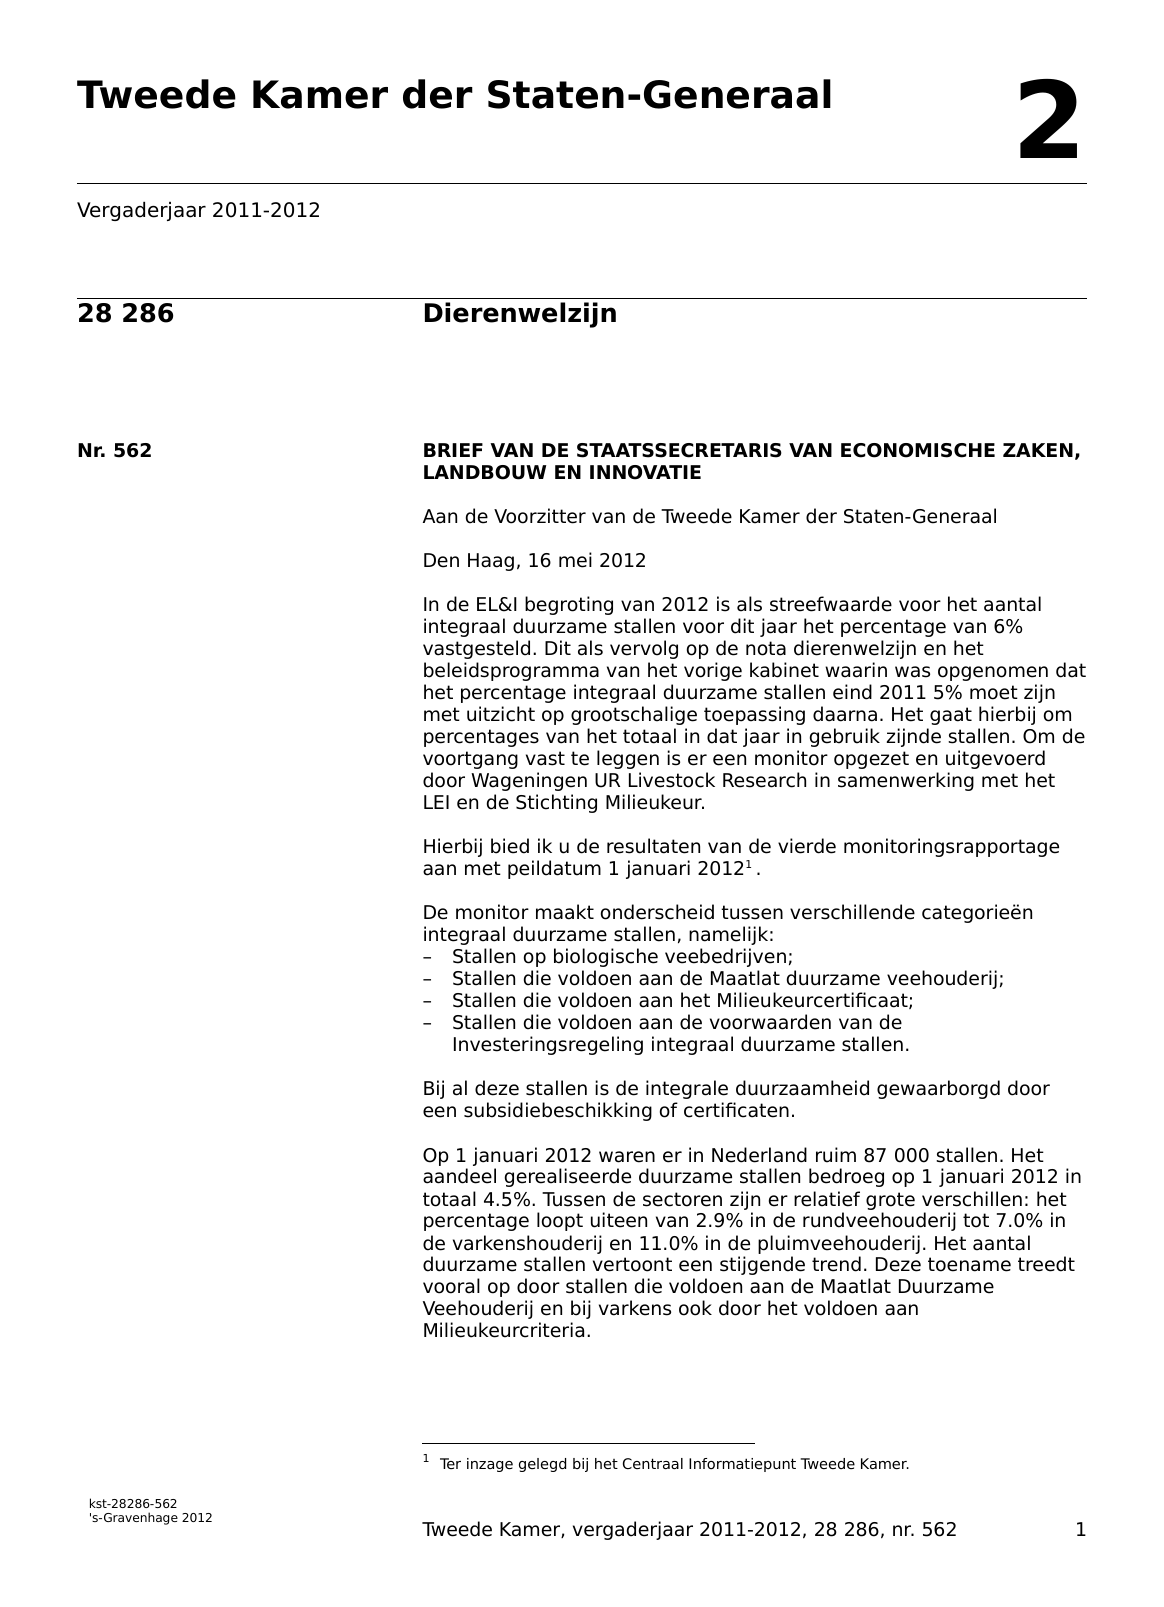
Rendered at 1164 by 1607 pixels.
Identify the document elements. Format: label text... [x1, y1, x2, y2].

text De monitor maakt onderscheid tussen verschillende categorieën integraal duurzame stallen, namelijk: [422, 902, 1087, 946]
table_header 2 [886, 59, 1087, 183]
text Ter inzage gelegd bij het Centraal Informatiepunt Tweede Kamer. [422, 1452, 1087, 1474]
text – Stallen die voldoen aan het Milieukeurcertificaat; [422, 990, 1087, 1012]
text In de EL&I begroting van 2012 is als streefwaarde voor het aantal integraal duurzame stallen voor dit jaar het percentage van 6% vastgesteld. Dit als vervolg op de nota dierenwelzijn en het beleidsprogramma van het vorige kabinet waarin was opgenomen dat het percentage integraal duurzame stallen eind 2011 5% moet zijn met uitzicht op grootschalige toepassing daarna. Het gaat hierbij om percentages van het totaal in dat jaar in gebruik zijnde stallen. Om de voortgang vast te leggen is er een monitor opgezet en uitgevoerd door Wageningen UR Livestock Research in samenwerking met het LEI en de Stichting Milieukeur. [422, 594, 1087, 814]
subtitle 28 286 Dierenwelzijn [77, 299, 1087, 329]
text 's-Gravenhage 2012 [88, 1511, 323, 1525]
text Hierbij bied ik u de resultaten van de vierde monitoringsrapportage aan met peildatum 1 januari 2012. [422, 836, 1087, 880]
text Op 1 januari 2012 waren er in Nederland ruim 87 000 stallen. Het aandeel gerealiseerde duurzame stallen bedroeg op 1 januari 2012 in totaal 4.5%. Tussen de sectoren zijn er relatief grote verschillen: het percentage loopt uiteen van 2.9% in de rundveehouderij tot 7.0% in de varkenshouderij en 11.0% in de pluimveehouderij. Het aantal duurzame stallen vertoont een stijgende trend. Deze toename treedt vooral op door stallen die voldoen aan de Maatlat Duurzame Veehouderij en bij varkens ook door het voldoen aan Milieukeurcriteria. [422, 1144, 1087, 1342]
text Bij al deze stallen is de integrale duurzaamheid gewaarborgd door een subsidiebeschikking of certificaten. [422, 1078, 1087, 1122]
table_cell Vergaderjaar 2011-2012 [77, 184, 1087, 298]
text – Stallen op biologische veebedrijven; [422, 946, 1087, 968]
text – Stallen die voldoen aan de Maatlat duurzame veehouderij; [422, 968, 1087, 990]
table_header Tweede Kamer der Staten-Generaal [77, 59, 886, 183]
text Den Haag, 16 mei 2012 [422, 550, 1087, 572]
subtitle Nr. 562 BRIEF VAN DE STAATSSECRETARIS VAN ECONOMISCHE ZAKEN, LANDBOUW EN INNOVATIE [77, 440, 1087, 484]
text Aan de Voorzitter van de Tweede Kamer der Staten-Generaal [422, 506, 1087, 528]
text – Stallen die voldoen aan de voorwaarden van de Investeringsregeling integraal duurzame stallen. [422, 1012, 1087, 1056]
text kst-28286-562 [88, 1497, 323, 1511]
